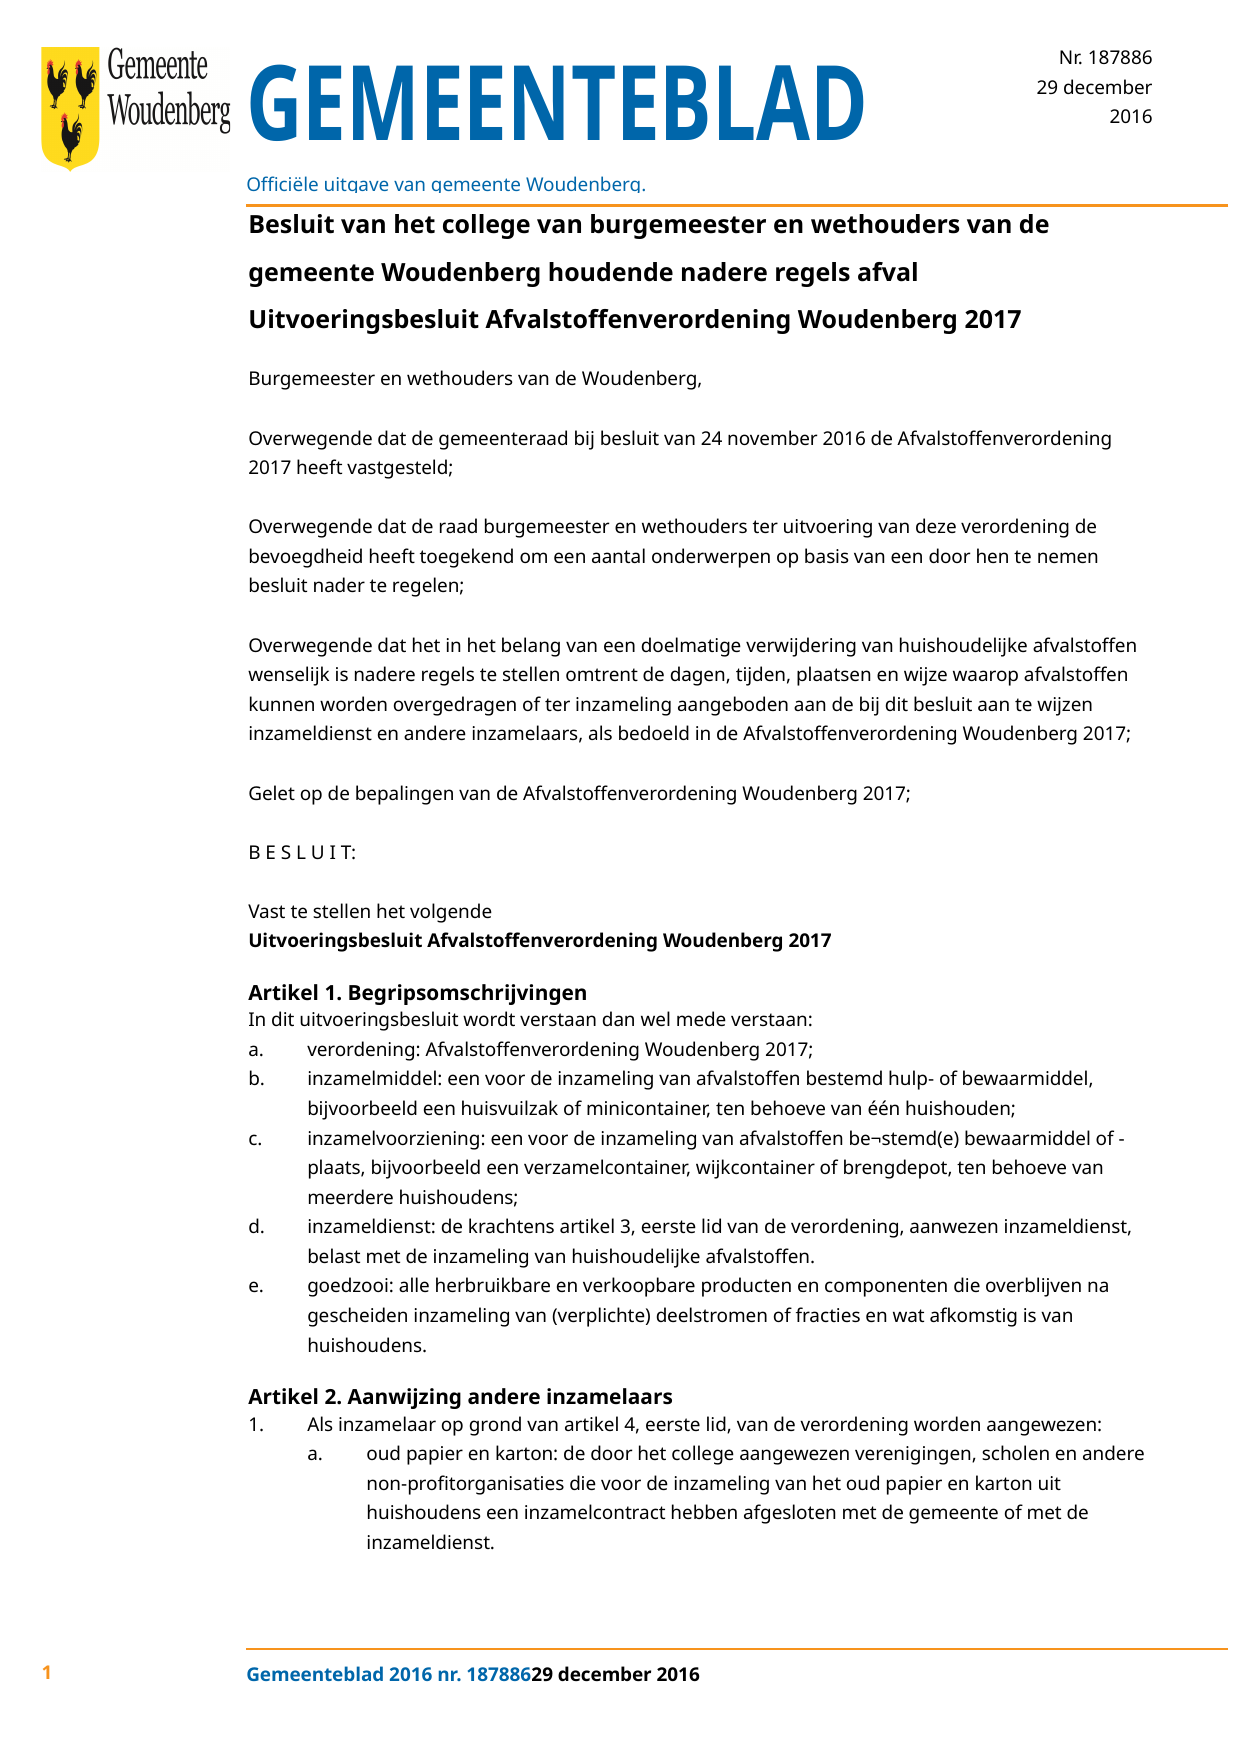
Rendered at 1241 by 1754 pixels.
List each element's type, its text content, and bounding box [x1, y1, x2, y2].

list oud papier en karton: de door het college aangewezen verenigingen, scholen en andere non-profitorganisaties die voor de inzameling van het oud papier en karton uit huishoudens een inzamelcontract hebben afgesloten met de gemeente of met de inzameldienst. [307, 1440, 1152, 1555]
list verordening: Afvalstoffenverordening Woudenberg 2017; [248, 1036, 1152, 1062]
list goedzooi: alle herbruikbare en verkoopbare producten en componenten die overblijven na gescheiden inzameling van (verplichte) deelstromen of fracties en wat afkomstig is van huishoudens. [248, 1273, 1152, 1358]
text B E S L U I T: [248, 839, 1152, 864]
text Uitvoeringsbesluit Afvalstoffenverordening Woudenberg 2017 [248, 928, 1152, 953]
text Besluit van het college van burgemeester en wethouders van de gemeente Woudenberg houdende nadere regels afval Uitvoeringsbesluit Afvalstoffenverordening Woudenberg 2017 [248, 207, 1152, 336]
text Overwegende dat de gemeenteraad bij besluit van 24 november 2016 de Afvalstoffenverordening 2017 heeft vastgesteld; [248, 425, 1152, 480]
picture [41, 47, 231, 172]
text Artikel 1. Begripsomschrijvingen [248, 978, 1152, 1006]
list Als inzamelaar op grond van artikel 4, eerste lid, van de verordening worden aangewezen: [248, 1411, 1152, 1436]
text Artikel 2. Aanwijzing andere inzamelaars [248, 1382, 1152, 1411]
text Overwegende dat de raad burgemeester en wethouders ter uitvoering van deze verordening de bevoegdheid heeft toegekend om een aantal onderwerpen op basis van een door hen te nemen besluit nader te regelen; [248, 513, 1152, 598]
list inzamelmiddel: een voor de inzameling van afvalstoffen bestemd hulp- of bewaarmiddel, bijvoorbeeld een huisvuilzak of minicontainer, ten behoeve van één huishouden; [248, 1066, 1152, 1121]
list inzamelvoorziening: een voor de inzameling van afvalstoffen be¬stemd(e) bewaarmiddel of -plaats, bijvoorbeeld een verzamelcontainer, wijkcontainer of brengdepot, ten behoeve van meerdere huishoudens; [248, 1125, 1152, 1210]
list inzameldienst: de krachtens artikel 3, eerste lid van de verordening, aanwezen inzameldienst, belast met de inzameling van huishoudelijke afvalstoffen. [248, 1213, 1152, 1269]
text In dit uitvoeringsbesluit wordt verstaan dan wel mede verstaan: [248, 1006, 1152, 1032]
text Burgemeester en wethouders van de Woudenberg, [248, 366, 1152, 391]
text Vast te stellen het volgende [248, 898, 1152, 924]
text Overwegende dat het in het belang van een doelmatige verwijdering van huishoudelijke afvalstoffen wenselijk is nadere regels te stellen omtrent de dagen, tijden, plaatsen en wijze waarop afvalstoffen kunnen worden overgedragen of ter inzameling aangeboden aan de bij dit besluit aan te wijzen inzameldienst en andere inzamelaars, als bedoeld in de Afvalstoffenverordening Woudenberg 2017; [248, 632, 1152, 746]
text Gelet op de bepalingen van de Afvalstoffenverordening Woudenberg 2017; [248, 780, 1152, 805]
